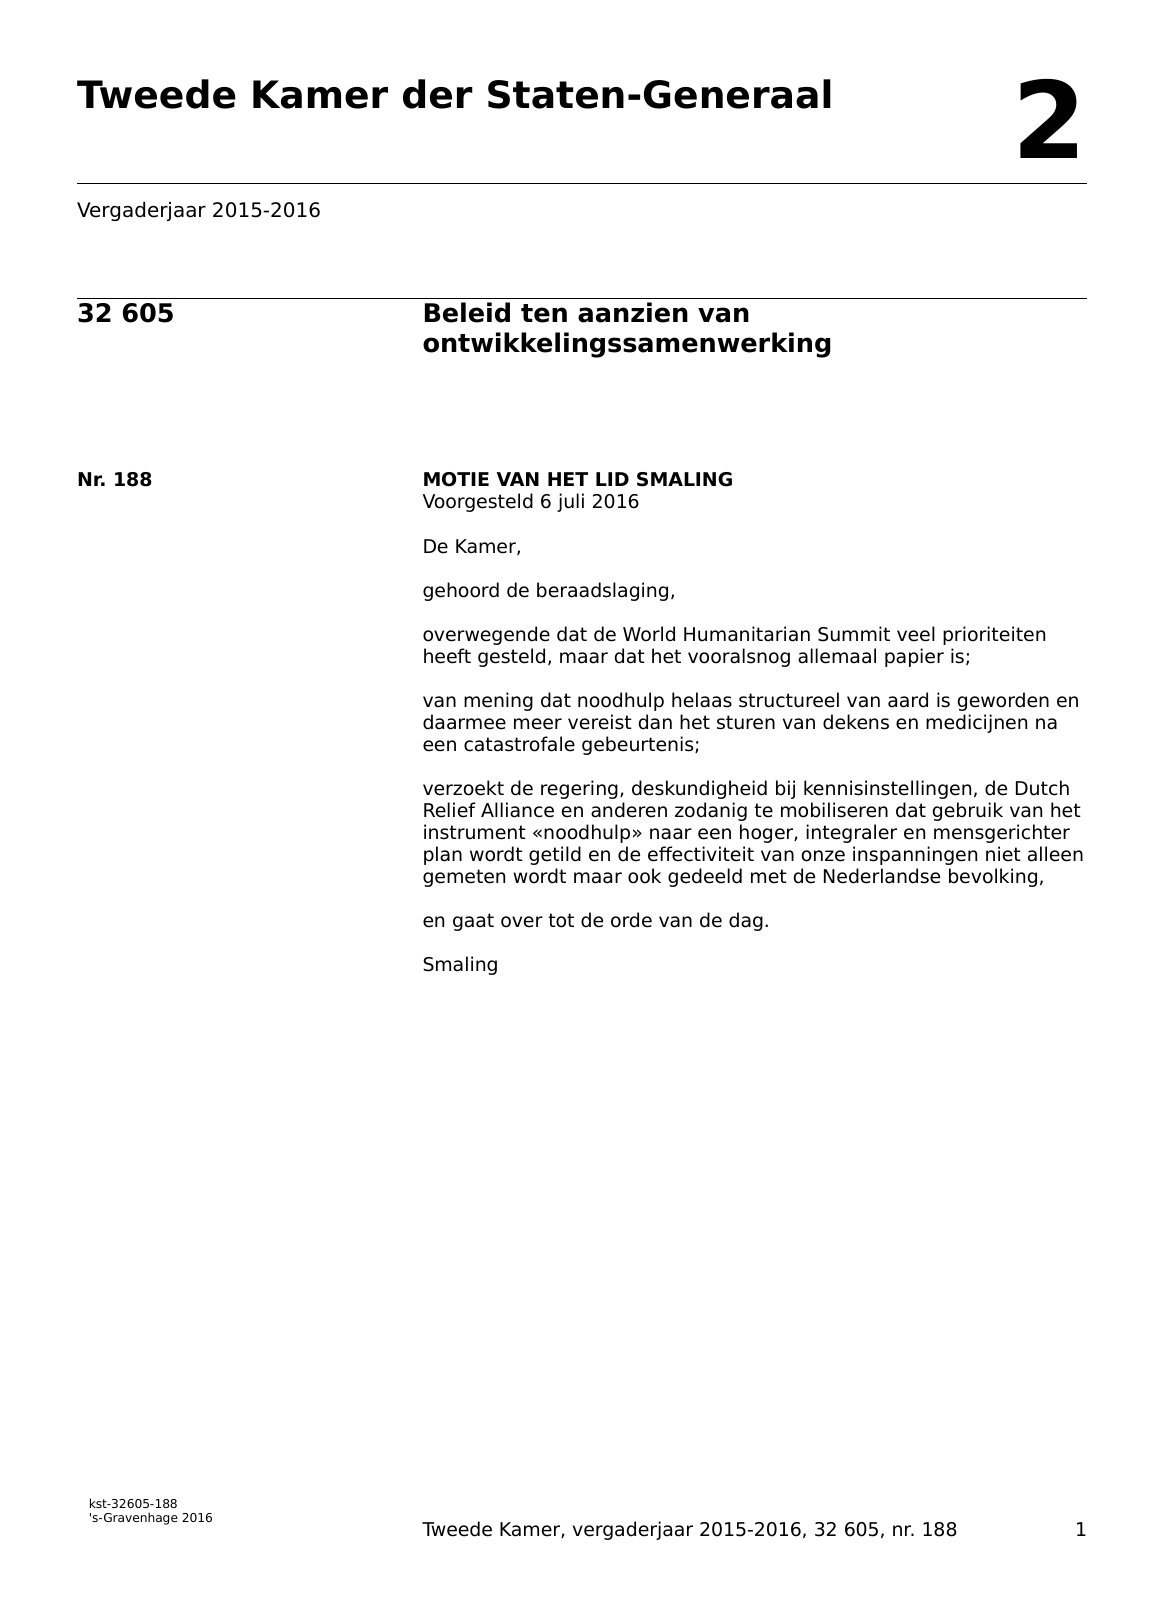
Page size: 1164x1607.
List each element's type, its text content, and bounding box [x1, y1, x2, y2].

text Smaling [422, 954, 1087, 976]
text verzoekt de regering, deskundigheid bij kennisinstellingen, de Dutch Relief Alliance en anderen zodanig te mobiliseren dat gebruik van het instrument «noodhulp» naar een hoger, integraler en mensgerichter plan wordt getild en de effectiviteit van onze inspanningen niet alleen gemeten wordt maar ook gedeeld met de Nederlandse bevolking, [422, 778, 1087, 888]
text kst-32605-188 [88, 1497, 323, 1511]
text overwegende dat de World Humanitarian Summit veel prioriteiten heeft gesteld, maar dat het vooralsnog allemaal papier is; [422, 624, 1087, 668]
text 's-Gravenhage 2016 [88, 1511, 323, 1525]
subtitle 32 605 Beleid ten aanzien van ontwikkelingssamenwerking [77, 299, 1087, 358]
text De Kamer, [422, 536, 1087, 557]
subtitle Nr. 188 MOTIE VAN HET LID SMALING [77, 469, 1087, 491]
table_header Tweede Kamer der Staten-Generaal [77, 59, 886, 183]
text van mening dat noodhulp helaas structureel van aard is geworden en daarmee meer vereist dan het sturen van dekens en medicijnen na een catastrofale gebeurtenis; [422, 690, 1087, 756]
text Voorgesteld 6 juli 2016 [422, 491, 1087, 513]
text en gaat over tot de orde van de dag. [422, 910, 1087, 932]
table_cell Vergaderjaar 2015-2016 [77, 184, 1087, 298]
table_header 2 [886, 59, 1087, 183]
text gehoord de beraadslaging, [422, 580, 1087, 602]
